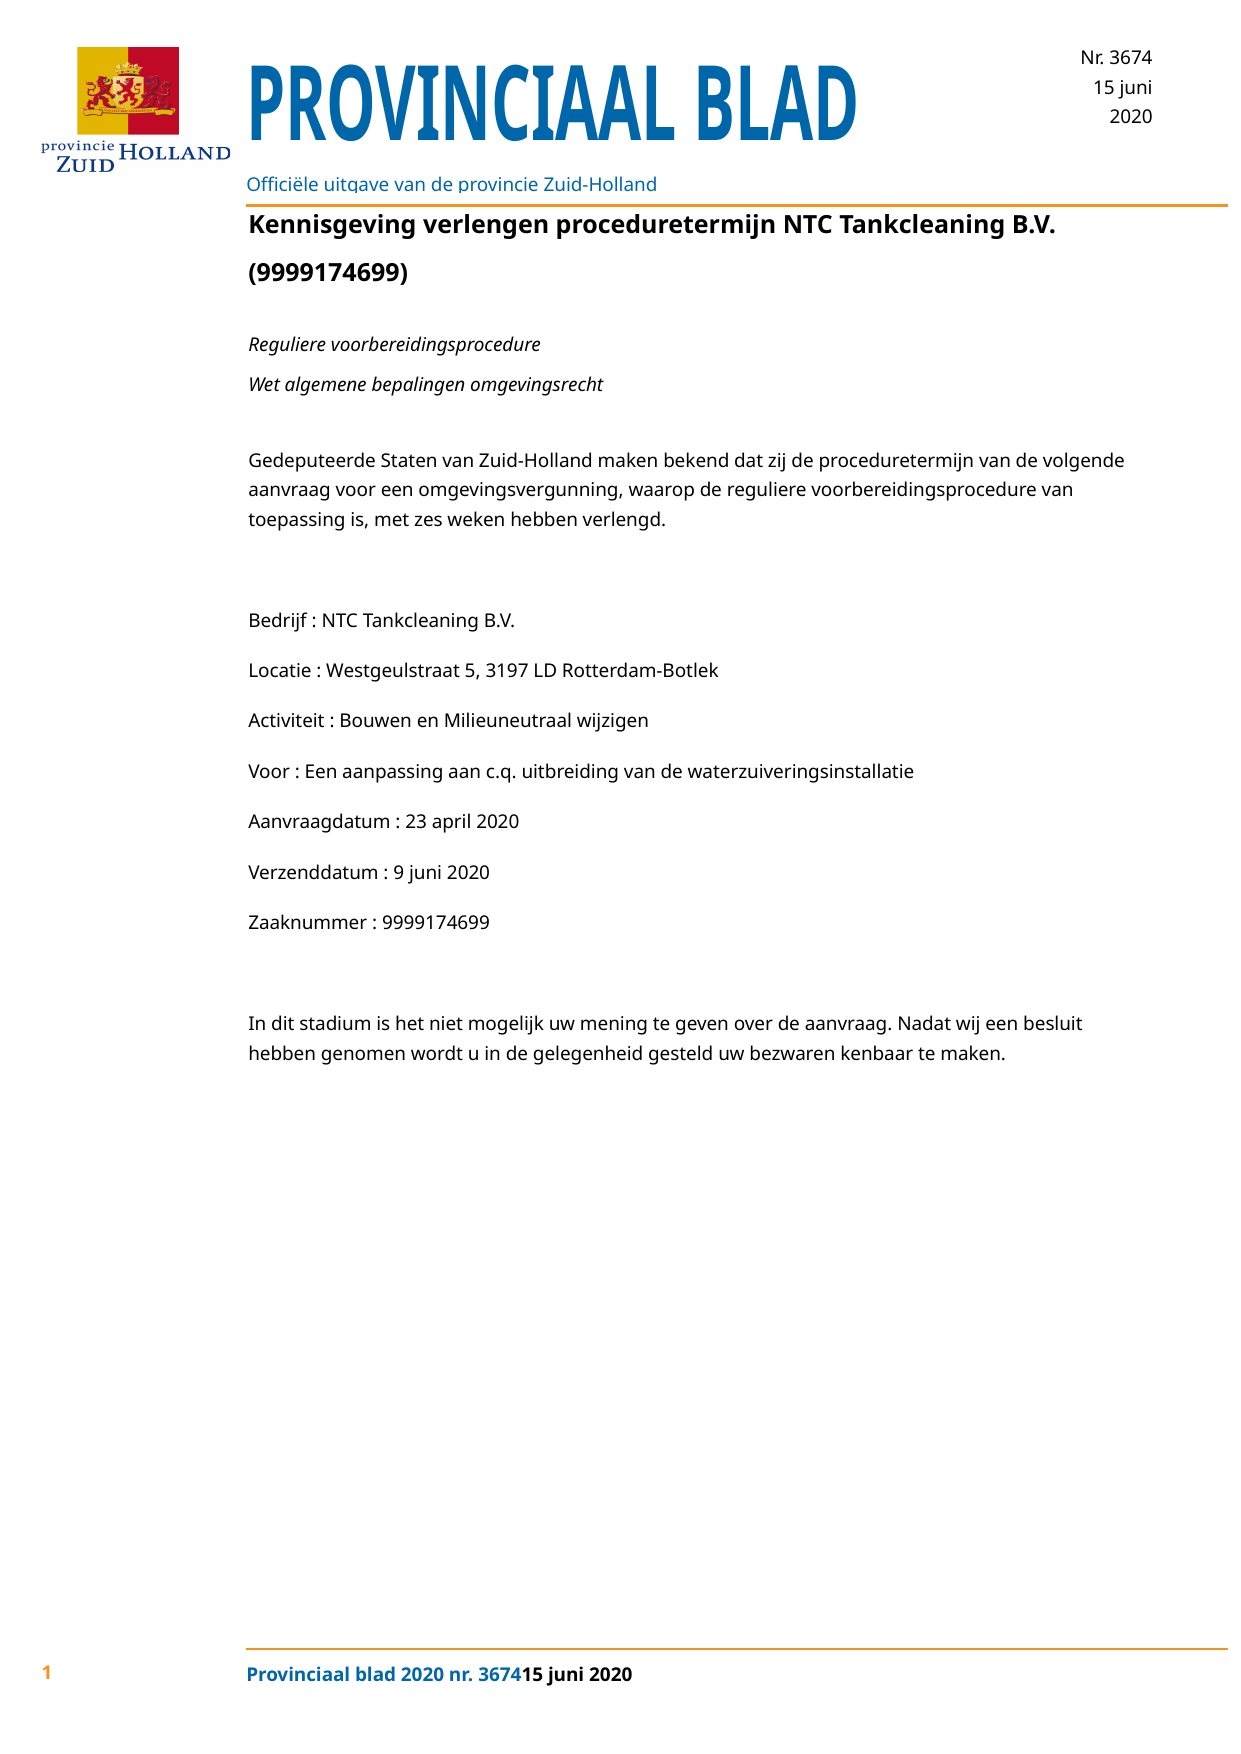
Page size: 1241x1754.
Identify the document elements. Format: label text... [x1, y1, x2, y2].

text Verzenddatum : 9 juni 2020 [248, 859, 1152, 885]
text Wet algemene bepalingen omgevingsrecht [248, 371, 1152, 396]
text Reguliere voorbereidingsprocedure [248, 331, 1152, 357]
text Kennisgeving verlengen proceduretermijn NTC Tankcleaning B.V. (9999174699) [248, 207, 1152, 288]
text Zaaknummer : 9999174699 [248, 909, 1152, 935]
text Gedeputeerde Staten van Zuid-Holland maken bekend dat zij de proceduretermijn van de volgende aanvraag voor een omgevingsvergunning, waarop de reguliere voorbereidingsprocedure van toepassing is, met zes weken hebben verlengd. [248, 447, 1152, 532]
picture [41, 47, 231, 172]
text Locatie : Westgeulstraat 5, 3197 LD Rotterdam-Botlek [248, 657, 1152, 683]
text Voor : Een aanpassing aan c.q. uitbreiding van de waterzuiveringsinstallatie [248, 758, 1152, 784]
text Bedrijf : NTC Tankcleaning B.V. [248, 607, 1152, 633]
text In dit stadium is het niet mogelijk uw mening te geven over de aanvraag. Nadat wij een besluit hebben genomen wordt u in de gelegenheid gesteld uw bezwaren kenbaar te maken. [248, 1010, 1152, 1066]
text Activiteit : Bouwen en Milieuneutraal wijzigen [248, 708, 1152, 733]
text Aanvraagdatum : 23 april 2020 [248, 808, 1152, 834]
